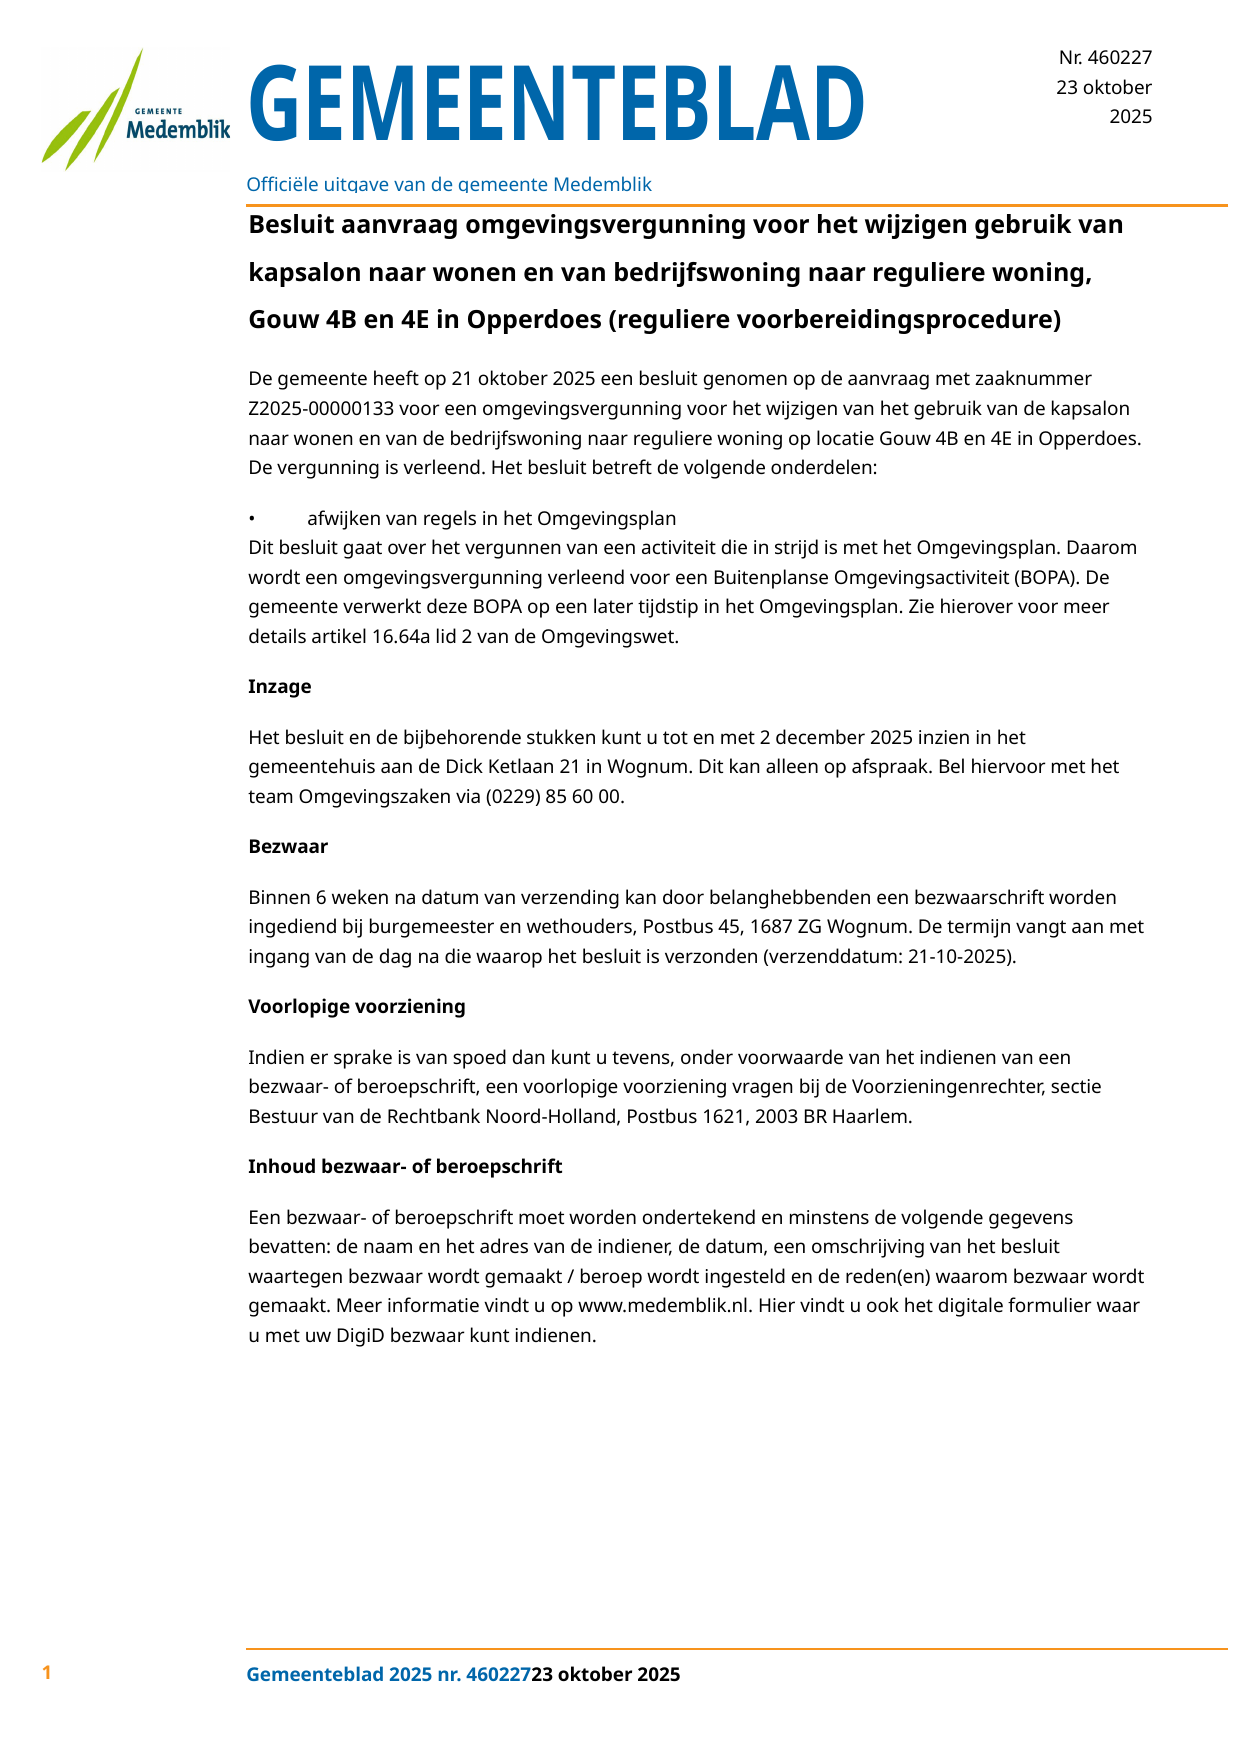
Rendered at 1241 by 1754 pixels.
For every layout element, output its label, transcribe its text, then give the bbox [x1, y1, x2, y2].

text Bezwaar [248, 833, 1152, 859]
text Inhoud bezwaar- of beroepschrift [248, 1153, 1152, 1179]
text Inzage [248, 673, 1152, 699]
text Besluit aanvraag omgevingsvergunning voor het wijzigen gebruik van kapsalon naar wonen en van bedrijfswoning naar reguliere woning, Gouw 4B en 4E in Opperdoes (reguliere voorbereidingsprocedure) [248, 207, 1152, 336]
list afwijken van regels in het Omgevingsplan [248, 505, 1152, 530]
text Het besluit en de bijbehorende stukken kunt u tot en met 2 december 2025 inzien in het gemeentehuis aan de Dick Ketlaan 21 in Wognum. Dit kan alleen op afspraak. Bel hiervoor met het team Omgevingszaken via (0229) 85 60 00. [248, 724, 1152, 809]
text Binnen 6 weken na datum van verzending kan door belanghebbenden een bezwaarschrift worden ingediend bij burgemeester en wethouders, Postbus 45, 1687 ZG Wognum. De termijn vangt aan met ingang van de dag na die waarop het besluit is verzonden (verzenddatum: 21-10-2025). [248, 884, 1152, 969]
text Indien er sprake is van spoed dan kunt u tevens, onder voorwaarde van het indienen van een bezwaar- of beroepschrift, een voorlopige voorziening vragen bij de Voorzieningenrechter, sectie Bestuur van de Rechtbank Noord-Holland, Postbus 1621, 2003 BR Haarlem. [248, 1044, 1152, 1129]
text Voorlopige voorziening [248, 993, 1152, 1019]
text De gemeente heeft op 21 oktober 2025 een besluit genomen op de aanvraag met zaaknummer Z2025-00000133 voor een omgevingsvergunning voor het wijzigen van het gebruik van de kapsalon naar wonen en van de bedrijfswoning naar reguliere woning op locatie Gouw 4B en 4E in Opperdoes. De vergunning is verleend. Het besluit betreft de volgende onderdelen: [248, 366, 1152, 480]
text Een bezwaar- of beroepschrift moet worden ondertekend en minstens de volgende gegevens bevatten: de naam en het adres van de indiener, de datum, een omschrijving van het besluit waartegen bezwaar wordt gemaakt / beroep wordt ingesteld en de reden(en) waarom bezwaar wordt gemaakt. Meer informatie vindt u op www.medemblik.nl. Hier vindt u ook het digitale formulier waar u met uw DigiD bezwaar kunt indienen. [248, 1204, 1152, 1348]
text Dit besluit gaat over het vergunnen van een activiteit die in strijd is met het Omgevingsplan. Daarom wordt een omgevingsvergunning verleend voor een Buitenplanse Omgevingsactiviteit (BOPA). De gemeente verwerkt deze BOPA op een later tijdstip in het Omgevingsplan. Zie hierover voor meer details artikel 16.64a lid 2 van de Omgevingswet. [248, 534, 1152, 649]
picture [41, 47, 231, 172]
